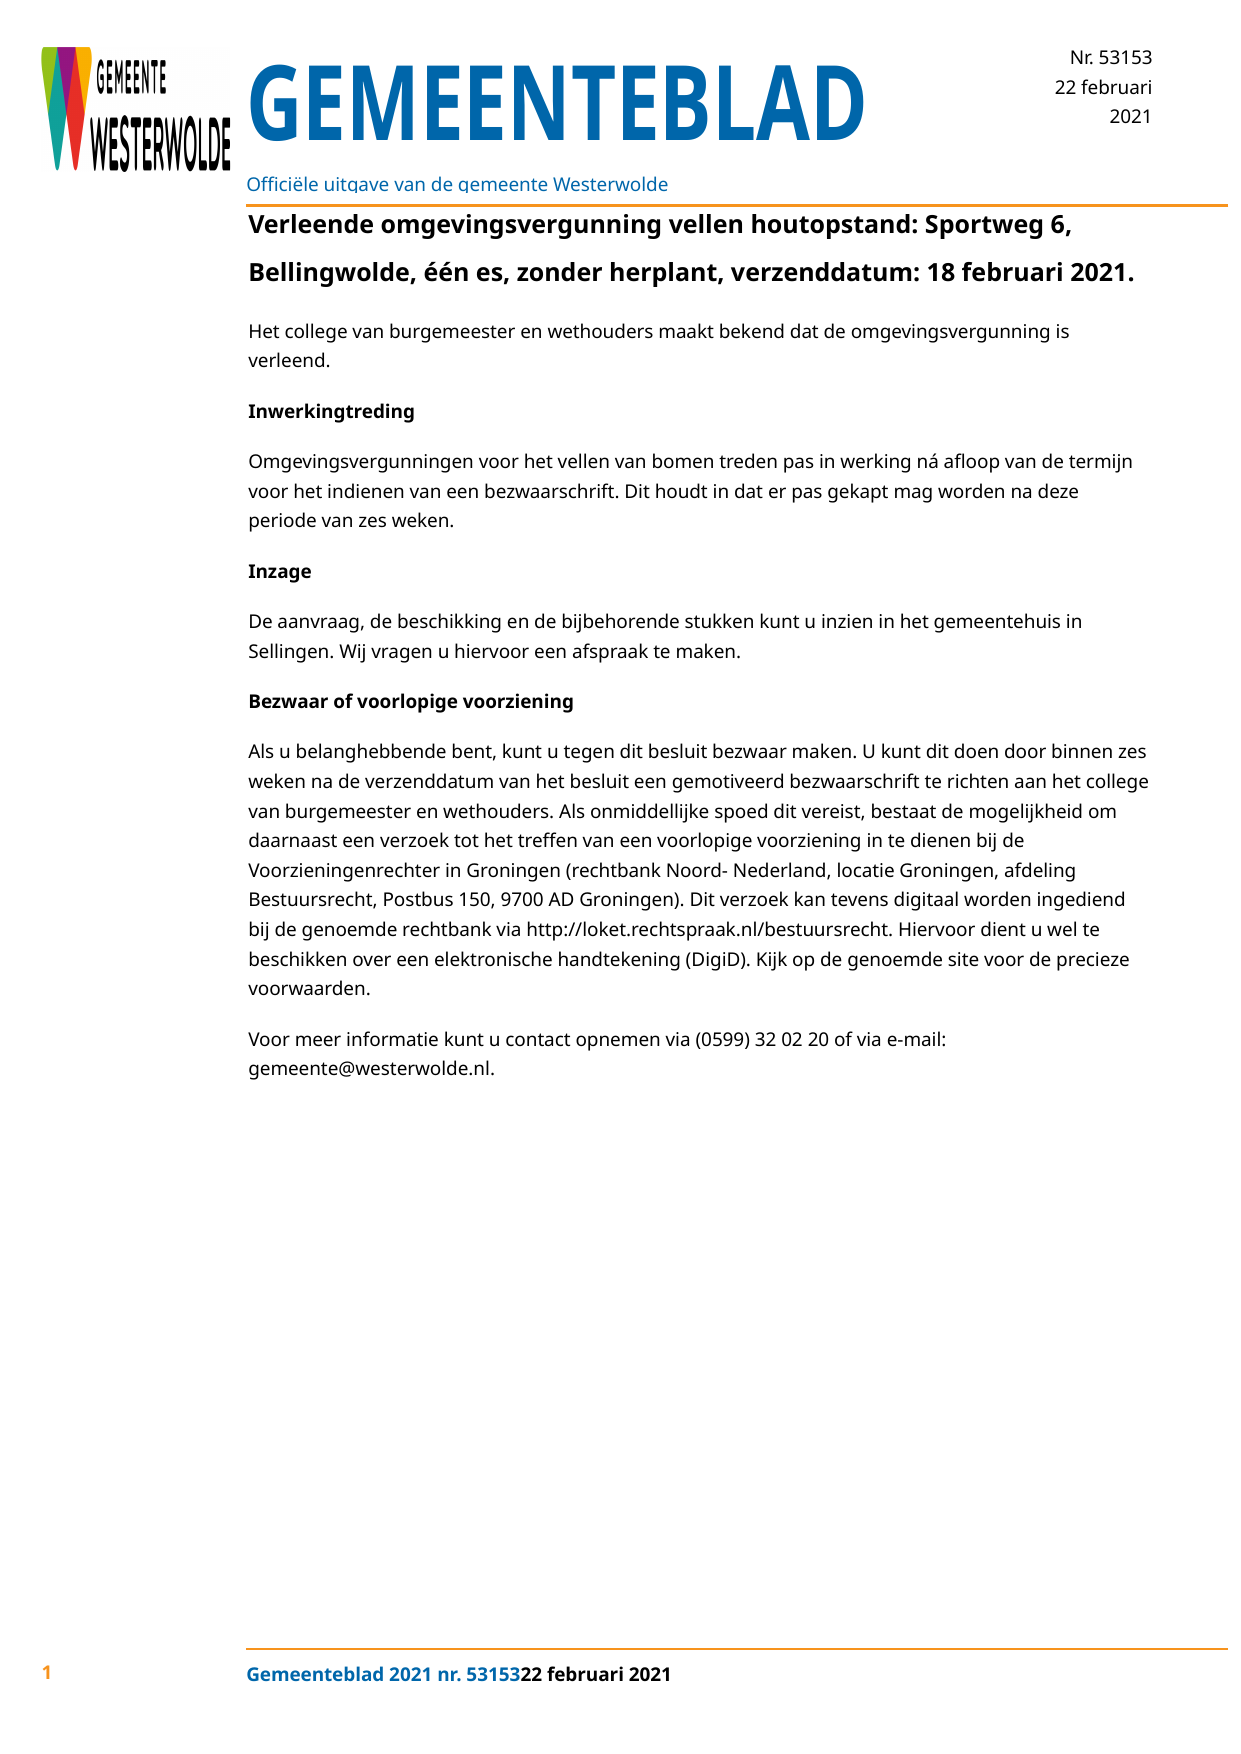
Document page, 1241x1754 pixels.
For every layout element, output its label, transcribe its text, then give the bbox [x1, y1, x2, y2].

text Inwerkingtreding [248, 398, 1152, 424]
text Inzage [248, 558, 1152, 584]
text De aanvraag, de beschikking en de bijbehorende stukken kunt u inzien in het gemeentehuis in Sellingen. Wij vragen u hiervoor een afspraak te maken. [248, 608, 1152, 664]
text Verleende omgevingsvergunning vellen houtopstand: Sportweg 6, Bellingwolde, één es, zonder herplant, verzenddatum: 18 februari 2021. [248, 207, 1152, 288]
text Het college van burgemeester en wethouders maakt bekend dat de omgevingsvergunning is verleend. [248, 318, 1152, 373]
text Bezwaar of voorlopige voorziening [248, 688, 1152, 714]
text Voor meer informatie kunt u contact opnemen via (0599) 32 02 20 of via e-mail: gemeente@westerwolde.nl. [248, 1026, 1152, 1081]
text Omgevingsvergunningen voor het vellen van bomen treden pas in werking ná afloop van de termijn voor het indienen van een bezwaarschrift. Dit houdt in dat er pas gekapt mag worden na deze periode van zes weken. [248, 448, 1152, 533]
text Als u belanghebbende bent, kunt u tegen dit besluit bezwaar maken. U kunt dit doen door binnen zes weken na de verzenddatum van het besluit een gemotiveerd bezwaarschrift te richten aan het college van burgemeester en wethouders. Als onmiddellijke spoed dit vereist, bestaat de mogelijkheid om daarnaast een verzoek tot het treffen van een voorlopige voorziening in te dienen bij de Voorzieningenrechter in Groningen (rechtbank Noord- Nederland, locatie Groningen, afdeling Bestuursrecht, Postbus 150, 9700 AD Groningen). Dit verzoek kan tevens digitaal worden ingediend bij de genoemde rechtbank via http://loket.rechtspraak.nl/bestuursrecht. Hiervoor dient u wel te beschikken over een elektronische handtekening (DigiD). Kijk op de genoemde site voor de precieze voorwaarden. [248, 739, 1152, 1001]
picture [41, 47, 231, 172]
